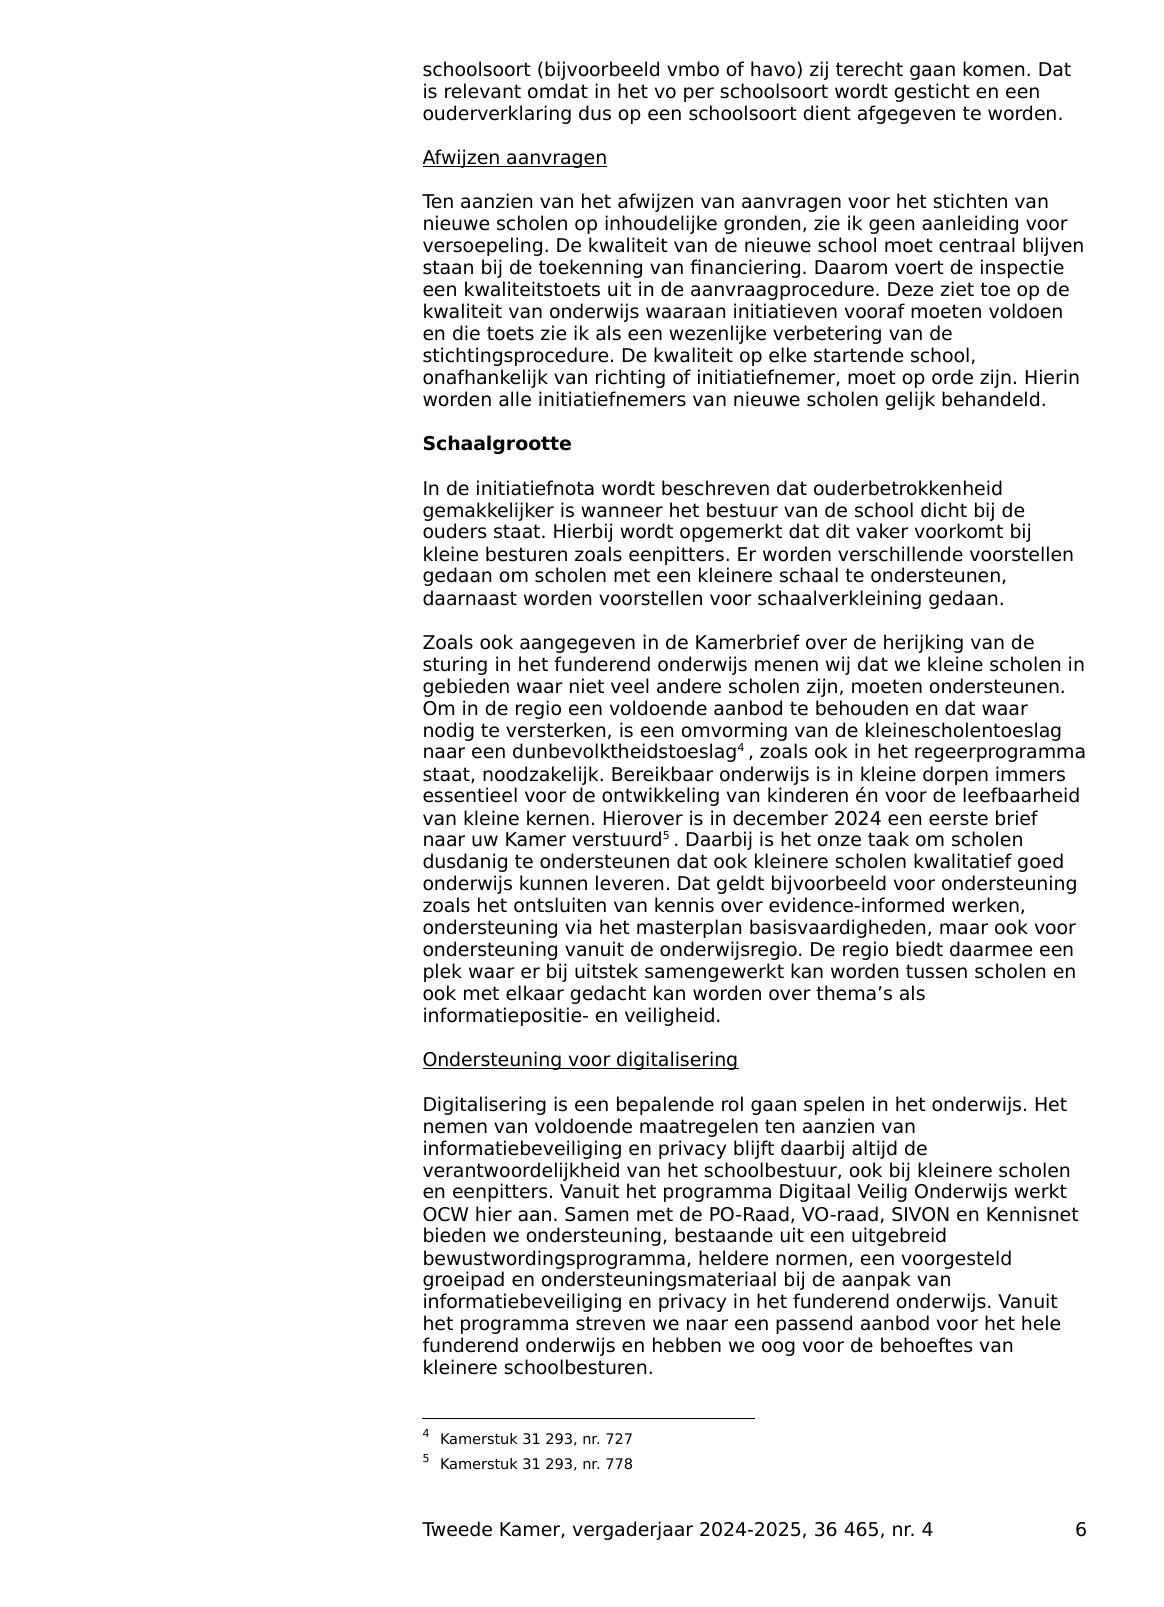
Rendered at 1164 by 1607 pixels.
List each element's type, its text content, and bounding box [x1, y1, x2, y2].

subtitle Afwijzen aanvragen [422, 147, 1087, 169]
text Kamerstuk 31 293, nr. 727 [422, 1427, 1087, 1449]
text Zoals ook aangegeven in de Kamerbrief over de herijking van de sturing in het funderend onderwijs menen wij dat we kleine scholen in gebieden waar niet veel andere scholen zijn, moeten ondersteunen. Om in de regio een voldoende aanbod te behouden en dat waar nodig te versterken, is een omvorming van de kleinescholentoeslag naar een dunbevolktheidstoeslag, zoals ook in het regeerprogramma staat, noodzakelijk. Bereikbaar onderwijs is in kleine dorpen immers essentieel voor de ontwikkeling van kinderen én voor de leefbaarheid van kleine kernen. Hierover is in december 2024 een eerste brief naar uw Kamer verstuurd. Daarbij is het onze taak om scholen dusdanig te ondersteunen dat ook kleinere scholen kwalitatief goed onderwijs kunnen leveren. Dat geldt bijvoorbeeld voor ondersteuning zoals het ontsluiten van kennis over evidence-informed werken, ondersteuning via het masterplan basisvaardigheden, maar ook voor ondersteuning vanuit de onderwijsregio. De regio biedt daarmee een plek waar er bij uitstek samengewerkt kan worden tussen scholen en ook met elkaar gedacht kan worden over thema’s als informatiepositie- en veiligheid. [422, 632, 1087, 1027]
subtitle Schaalgrootte [422, 433, 1087, 455]
text Digitalisering is een bepalende rol gaan spelen in het onderwijs. Het nemen van voldoende maatregelen ten aanzien van informatiebeveiliging en privacy blijft daarbij altijd de verantwoordelijkheid van het schoolbestuur, ook bij kleinere scholen en eenpitters. Vanuit het programma Digitaal Veilig Onderwijs werkt OCW hier aan. Samen met de PO-Raad, VO-raad, SIVON en Kennisnet bieden we ondersteuning, bestaande uit een uitgebreid bewustwordingsprogramma, heldere normen, een voorgesteld groeipad en ondersteuningsmateriaal bij de aanpak van informatiebeveiliging en privacy in het funderend onderwijs. Vanuit het programma streven we naar een passend aanbod voor het hele funderend onderwijs en hebben we oog voor de behoeftes van kleinere schoolbesturen. [422, 1093, 1087, 1379]
text In de initiatiefnota wordt beschreven dat ouderbetrokkenheid gemakkelijker is wanneer het bestuur van de school dicht bij de ouders staat. Hierbij wordt opgemerkt dat dit vaker voorkomt bij kleine besturen zoals eenpitters. Er worden verschillende voorstellen gedaan om scholen met een kleinere schaal te ondersteunen, daarnaast worden voorstellen voor schaalverkleining gedaan. [422, 477, 1087, 609]
text Ten aanzien van het afwijzen van aanvragen voor het stichten van nieuwe scholen op inhoudelijke gronden, zie ik geen aanleiding voor versoepeling. De kwaliteit van de nieuwe school moet centraal blijven staan bij de toekenning van financiering. Daarom voert de inspectie een kwaliteitstoets uit in de aanvraagprocedure. Deze ziet toe op de kwaliteit van onderwijs waaraan initiatieven vooraf moeten voldoen en die toets zie ik als een wezenlijke verbetering van de stichtingsprocedure. De kwaliteit op elke startende school, onafhankelijk van richting of initiatiefnemer, moet op orde zijn. Hierin worden alle initiatiefnemers van nieuwe scholen gelijk behandeld. [422, 191, 1087, 411]
subtitle Ondersteuning voor digitalisering [422, 1049, 1087, 1071]
text Kamerstuk 31 293, nr. 778 [422, 1452, 1087, 1474]
text schoolsoort (bijvoorbeeld vmbo of havo) zij terecht gaan komen. Dat is relevant omdat in het vo per schoolsoort wordt gesticht en een ouderverklaring dus op een schoolsoort dient afgegeven te worden. [422, 59, 1087, 125]
